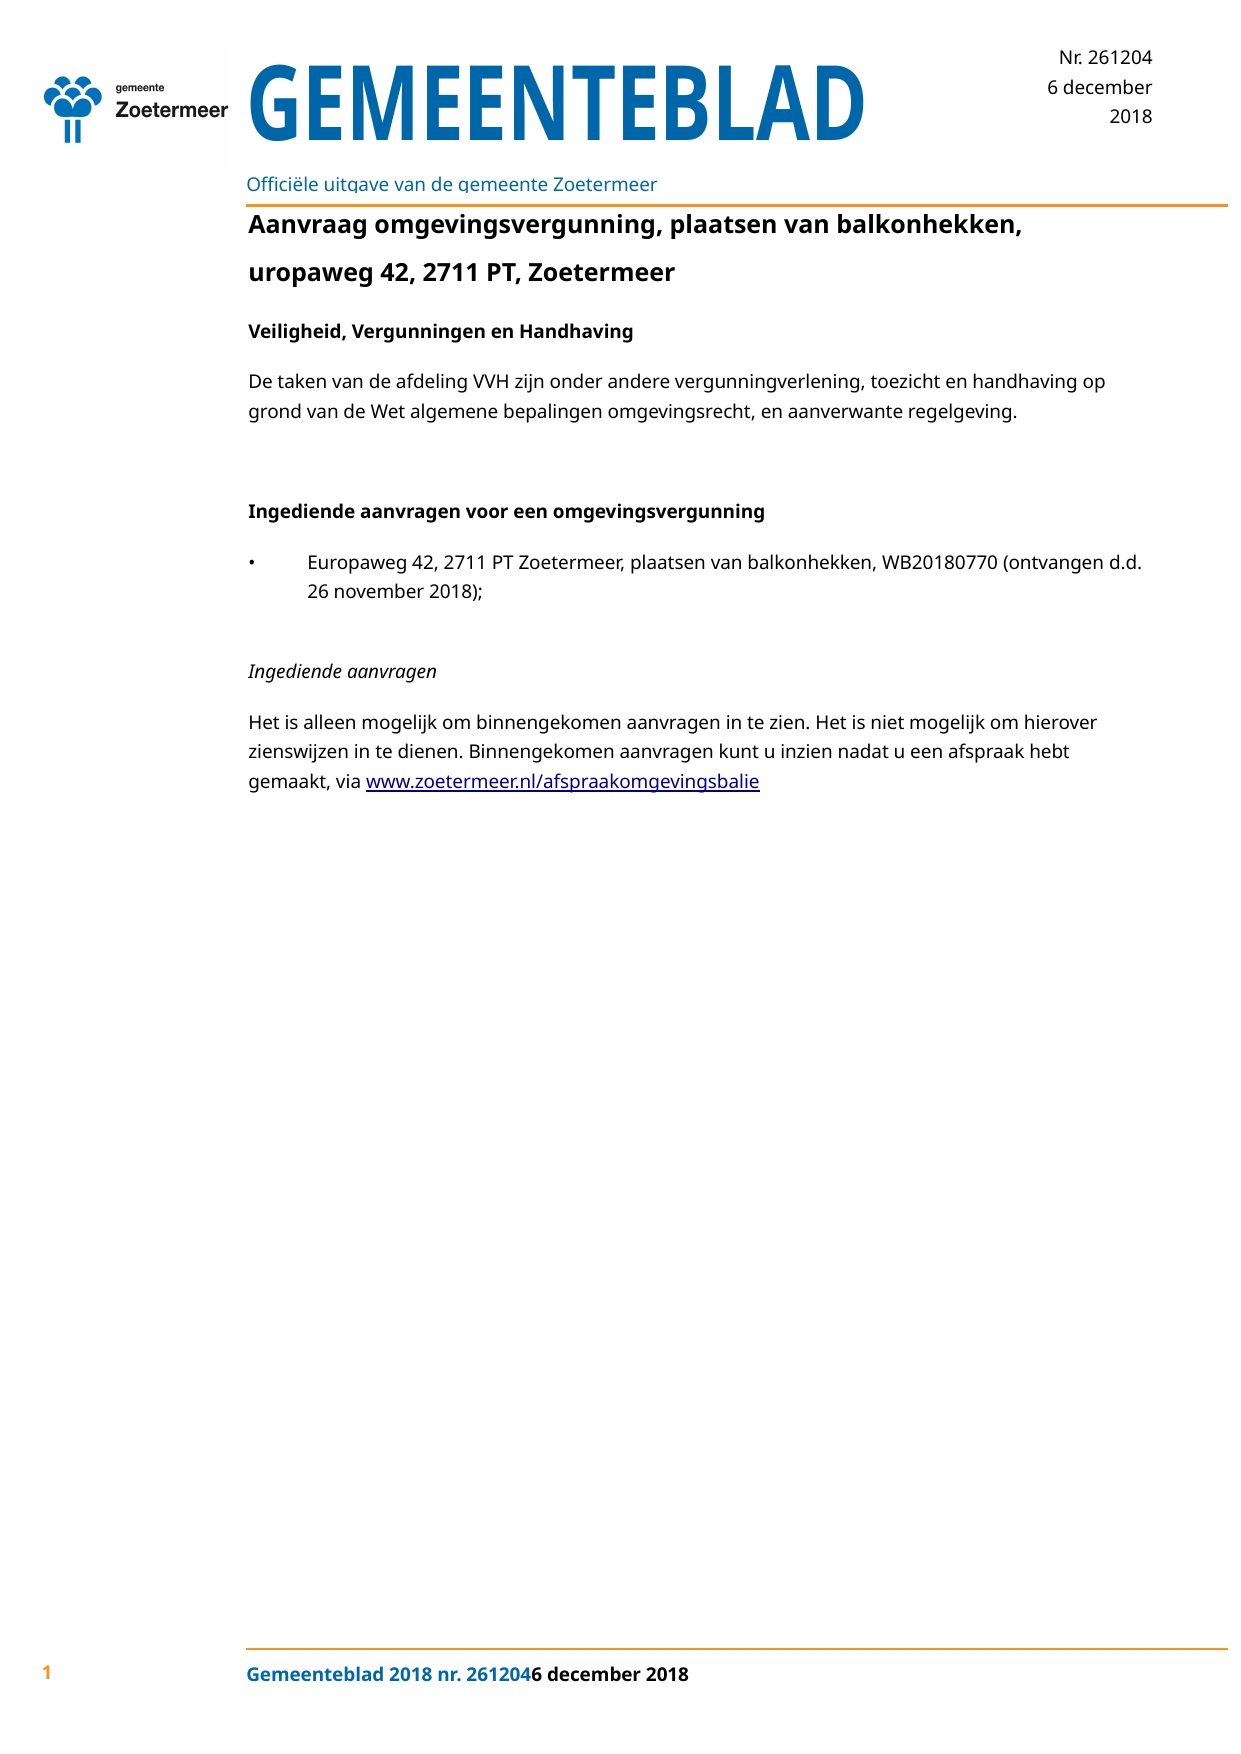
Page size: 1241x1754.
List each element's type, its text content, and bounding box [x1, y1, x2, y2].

text Aanvraag omgevingsvergunning, plaatsen van balkonhekken, uropaweg 42, 2711 PT, Zoetermeer [248, 207, 1152, 288]
text Ingediende aanvragen [248, 659, 1152, 684]
picture [41, 47, 231, 172]
text Het is alleen mogelijk om binnengekomen aanvragen in te zien. Het is niet mogelijk om hierover zienswijzen in te dienen. Binnengekomen aanvragen kunt u inzien nadat u een afspraak hebt gemaakt, via www.zoetermeer.nl/afspraakomgevingsbalie [248, 709, 1152, 794]
text Veiligheid, Vergunningen en Handhaving [248, 318, 1152, 344]
list Europaweg 42, 2711 PT Zoetermeer, plaatsen van balkonhekken, WB20180770 (ontvangen d.d. 26 november 2018); [248, 549, 1152, 604]
text Ingediende aanvragen voor een omgevingsvergunning [248, 499, 1152, 524]
text De taken van de afdeling VVH zijn onder andere vergunningverlening, toezicht en handhaving op grond van de Wet algemene bepalingen omgevingsrecht, en aanverwante regelgeving. [248, 368, 1152, 424]
